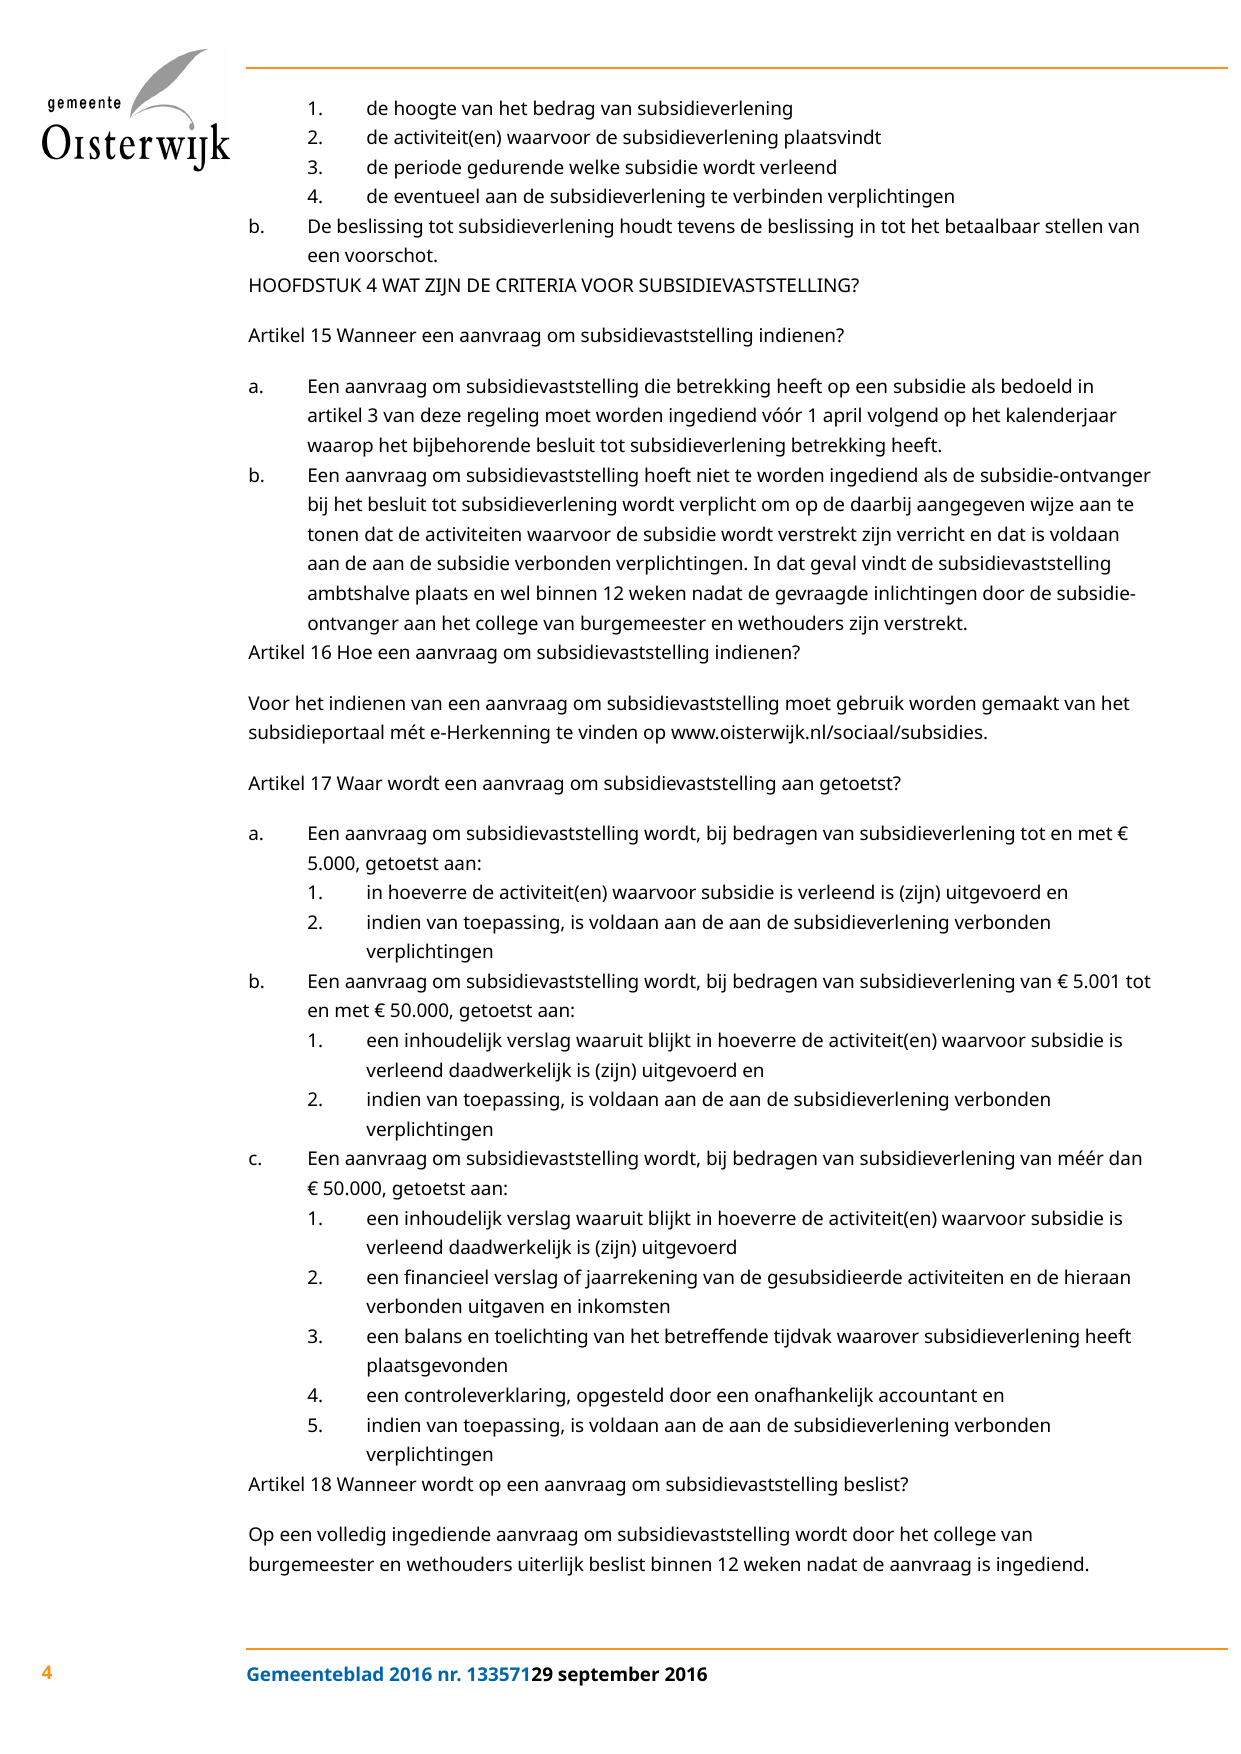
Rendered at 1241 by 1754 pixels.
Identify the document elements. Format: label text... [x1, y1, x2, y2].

list een inhoudelijk verslag waaruit blijkt in hoeverre de activiteit(en) waarvoor subsidie is verleend daadwerkelijk is (zijn) uitgevoerd [307, 1205, 1152, 1260]
list in hoeverre de activiteit(en) waarvoor subsidie is verleend is (zijn) uitgevoerd en [307, 879, 1152, 905]
text HOOFDSTUK 4 WAT ZIJN DE CRITERIA VOOR SUBSIDIEVASTSTELLING? [248, 272, 1152, 298]
picture [41, 47, 231, 172]
list Een aanvraag om subsidievaststelling wordt, bij bedragen van subsidieverlening van méér dan € 50.000, getoetst aan: [248, 1146, 1152, 1201]
list een controleverklaring, opgesteld door een onafhankelijk accountant en [307, 1382, 1152, 1408]
list De beslissing tot subsidieverlening houdt tevens de beslissing in tot het betaalbaar stellen van een voorschot. [248, 213, 1152, 268]
list een balans en toelichting van het betreffende tijdvak waarover subsidieverlening heeft plaatsgevonden [307, 1323, 1152, 1378]
list de activiteit(en) waarvoor de subsidieverlening plaatsvindt [307, 124, 1152, 150]
list Een aanvraag om subsidievaststelling die betrekking heeft op een subsidie als bedoeld in artikel 3 van deze regeling moet worden ingediend vóór 1 april volgend op het kalenderjaar waarop het bijbehorende besluit tot subsidieverlening betrekking heeft. [248, 373, 1152, 458]
list de eventueel aan de subsidieverlening te verbinden verplichtingen [307, 183, 1152, 209]
list een financieel verslag of jaarrekening van de gesubsidieerde activiteiten en de hieraan verbonden uitgaven en inkomsten [307, 1264, 1152, 1319]
list Een aanvraag om subsidievaststelling wordt, bij bedragen van subsidieverlening tot en met € 5.000, getoetst aan: [248, 820, 1152, 876]
text Artikel 15 Wanneer een aanvraag om subsidievaststelling indienen? [248, 323, 1152, 348]
text Artikel 18 Wanneer wordt op een aanvraag om subsidievaststelling beslist? [248, 1471, 1152, 1497]
list Een aanvraag om subsidievaststelling hoeft niet te worden ingediend als de subsidie-ontvanger bij het besluit tot subsidieverlening wordt verplicht om op de daarbij aangegeven wijze aan te tonen dat de activiteiten waarvoor de subsidie wordt verstrekt zijn verricht en dat is voldaan aan de aan de subsidie verbonden verplichtingen. In dat geval vindt de subsidievaststelling ambtshalve plaats en wel binnen 12 weken nadat de gevraagde inlichtingen door de subsidie-ontvanger aan het college van burgemeester en wethouders zijn verstrekt. [248, 462, 1152, 636]
list indien van toepassing, is voldaan aan de aan de subsidieverlening verbonden verplichtingen [307, 909, 1152, 964]
list een inhoudelijk verslag waaruit blijkt in hoeverre de activiteit(en) waarvoor subsidie is verleend daadwerkelijk is (zijn) uitgevoerd en [307, 1027, 1152, 1083]
text Op een volledig ingediende aanvraag om subsidievaststelling wordt door het college van burgemeester en wethouders uiterlijk beslist binnen 12 weken nadat de aanvraag is ingediend. [248, 1521, 1152, 1577]
text Voor het indienen van een aanvraag om subsidievaststelling moet gebruik worden gemaakt van het subsidieportaal mét e-Herkenning te vinden op www.oisterwijk.nl/sociaal/subsidies. [248, 690, 1152, 745]
list indien van toepassing, is voldaan aan de aan de subsidieverlening verbonden verplichtingen [307, 1086, 1152, 1142]
text Artikel 17 Waar wordt een aanvraag om subsidievaststelling aan getoetst? [248, 770, 1152, 796]
text Artikel 16 Hoe een aanvraag om subsidievaststelling indienen? [248, 639, 1152, 665]
list de hoogte van het bedrag van subsidieverlening [307, 95, 1152, 121]
list indien van toepassing, is voldaan aan de aan de subsidieverlening verbonden verplichtingen [307, 1412, 1152, 1467]
list de periode gedurende welke subsidie wordt verleend [307, 154, 1152, 180]
list Een aanvraag om subsidievaststelling wordt, bij bedragen van subsidieverlening van € 5.001 tot en met € 50.000, getoetst aan: [248, 968, 1152, 1023]
